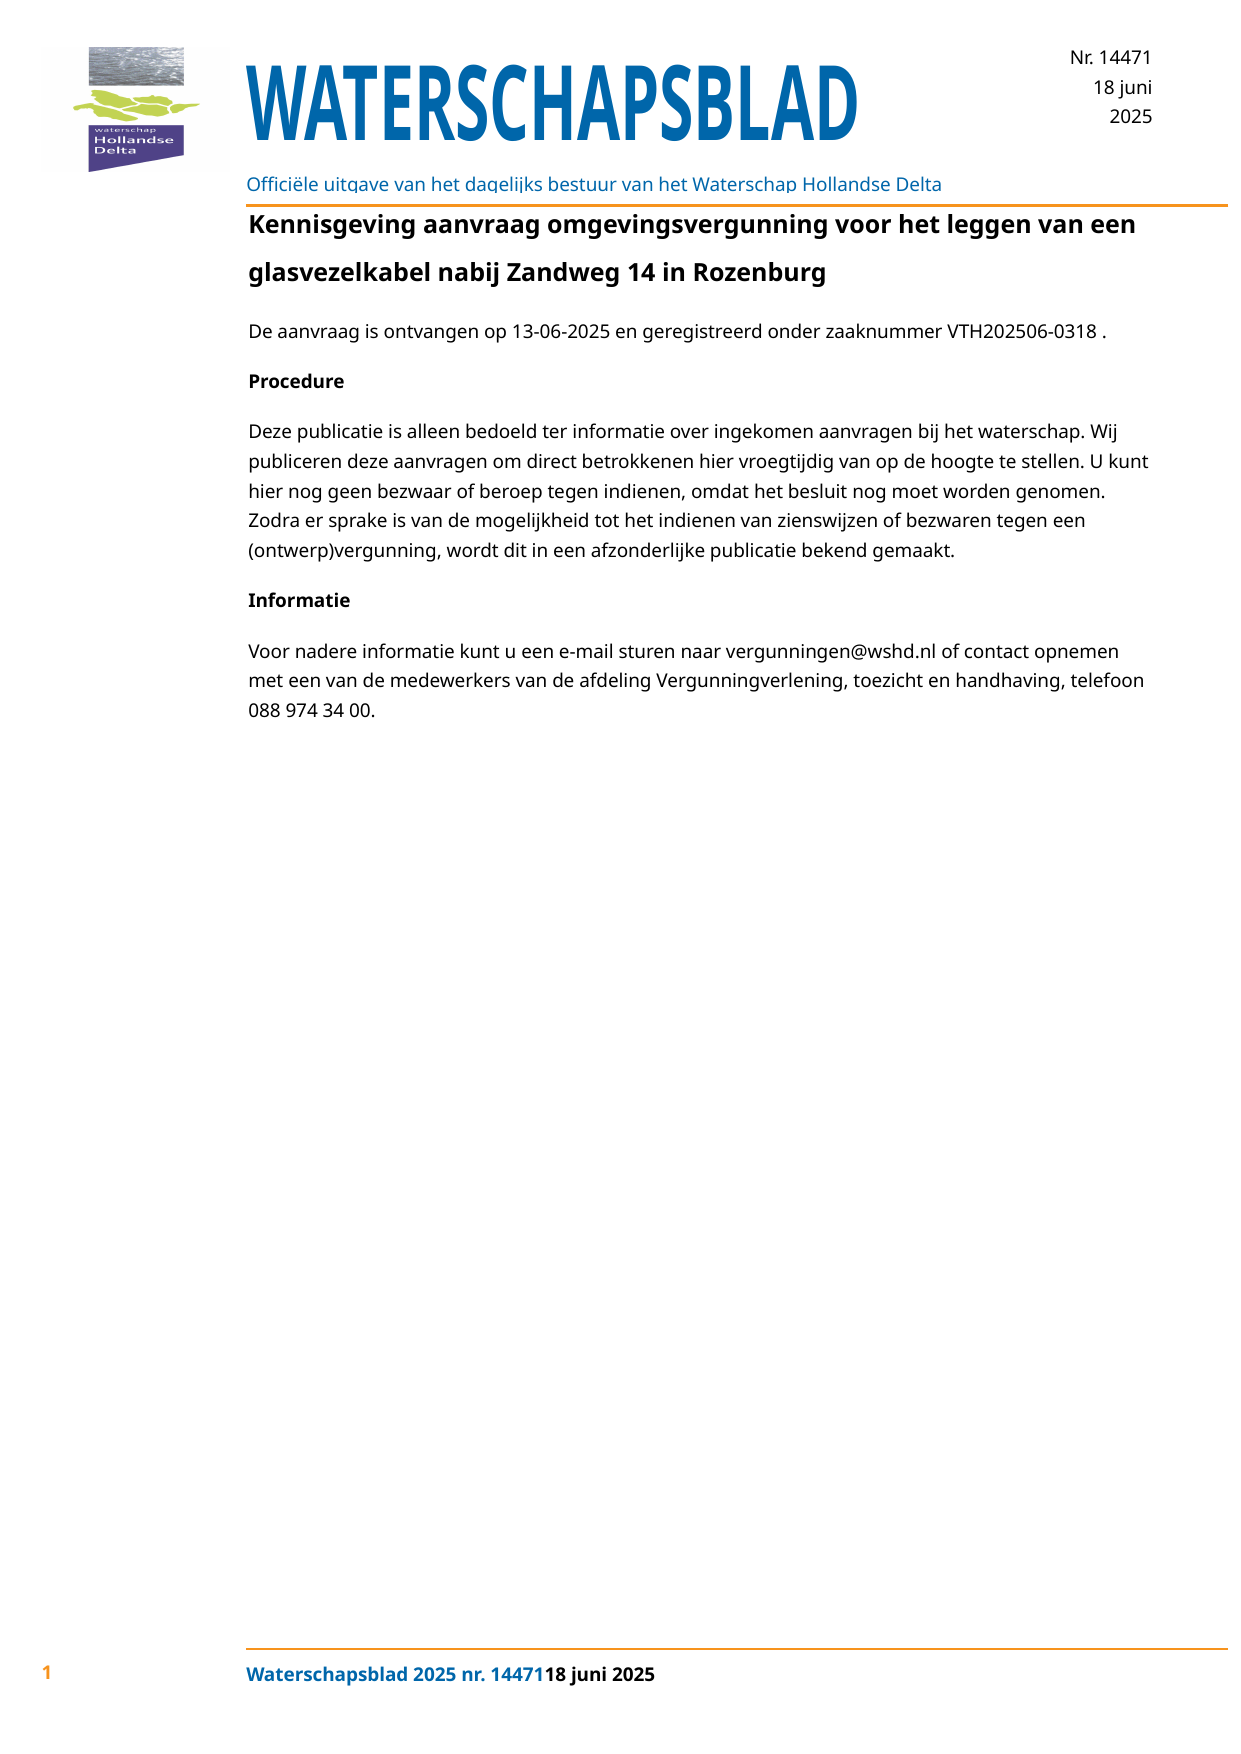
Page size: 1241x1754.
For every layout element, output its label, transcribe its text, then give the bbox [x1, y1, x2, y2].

text Kennisgeving aanvraag omgevingsvergunning voor het leggen van een glasvezelkabel nabij Zandweg 14 in Rozenburg [248, 207, 1152, 288]
text Procedure [248, 368, 1152, 394]
text Deze publicatie is alleen bedoeld ter informatie over ingekomen aanvragen bij het waterschap. Wij publiceren deze aanvragen om direct betrokkenen hier vroegtijdig van op de hoogte te stellen. U kunt hier nog geen bezwaar of beroep tegen indienen, omdat het besluit nog moet worden genomen. Zodra er sprake is van de mogelijkheid tot het indienen van zienswijzen of bezwaren tegen een (ontwerp)vergunning, wordt dit in een afzonderlijke publicatie bekend gemaakt. [248, 419, 1152, 563]
text Informatie [248, 587, 1152, 613]
text Voor nadere informatie kunt u een e-mail sturen naar vergunningen@wshd.nl of contact opnemen met een van de medewerkers van de afdeling Vergunningverlening, toezicht en handhaving, telefoon 088 974 34 00. [248, 638, 1152, 723]
picture [41, 47, 231, 172]
text De aanvraag is ontvangen op 13-06-2025 en geregistreerd onder zaaknummer VTH202506-0318 . [248, 318, 1152, 344]
